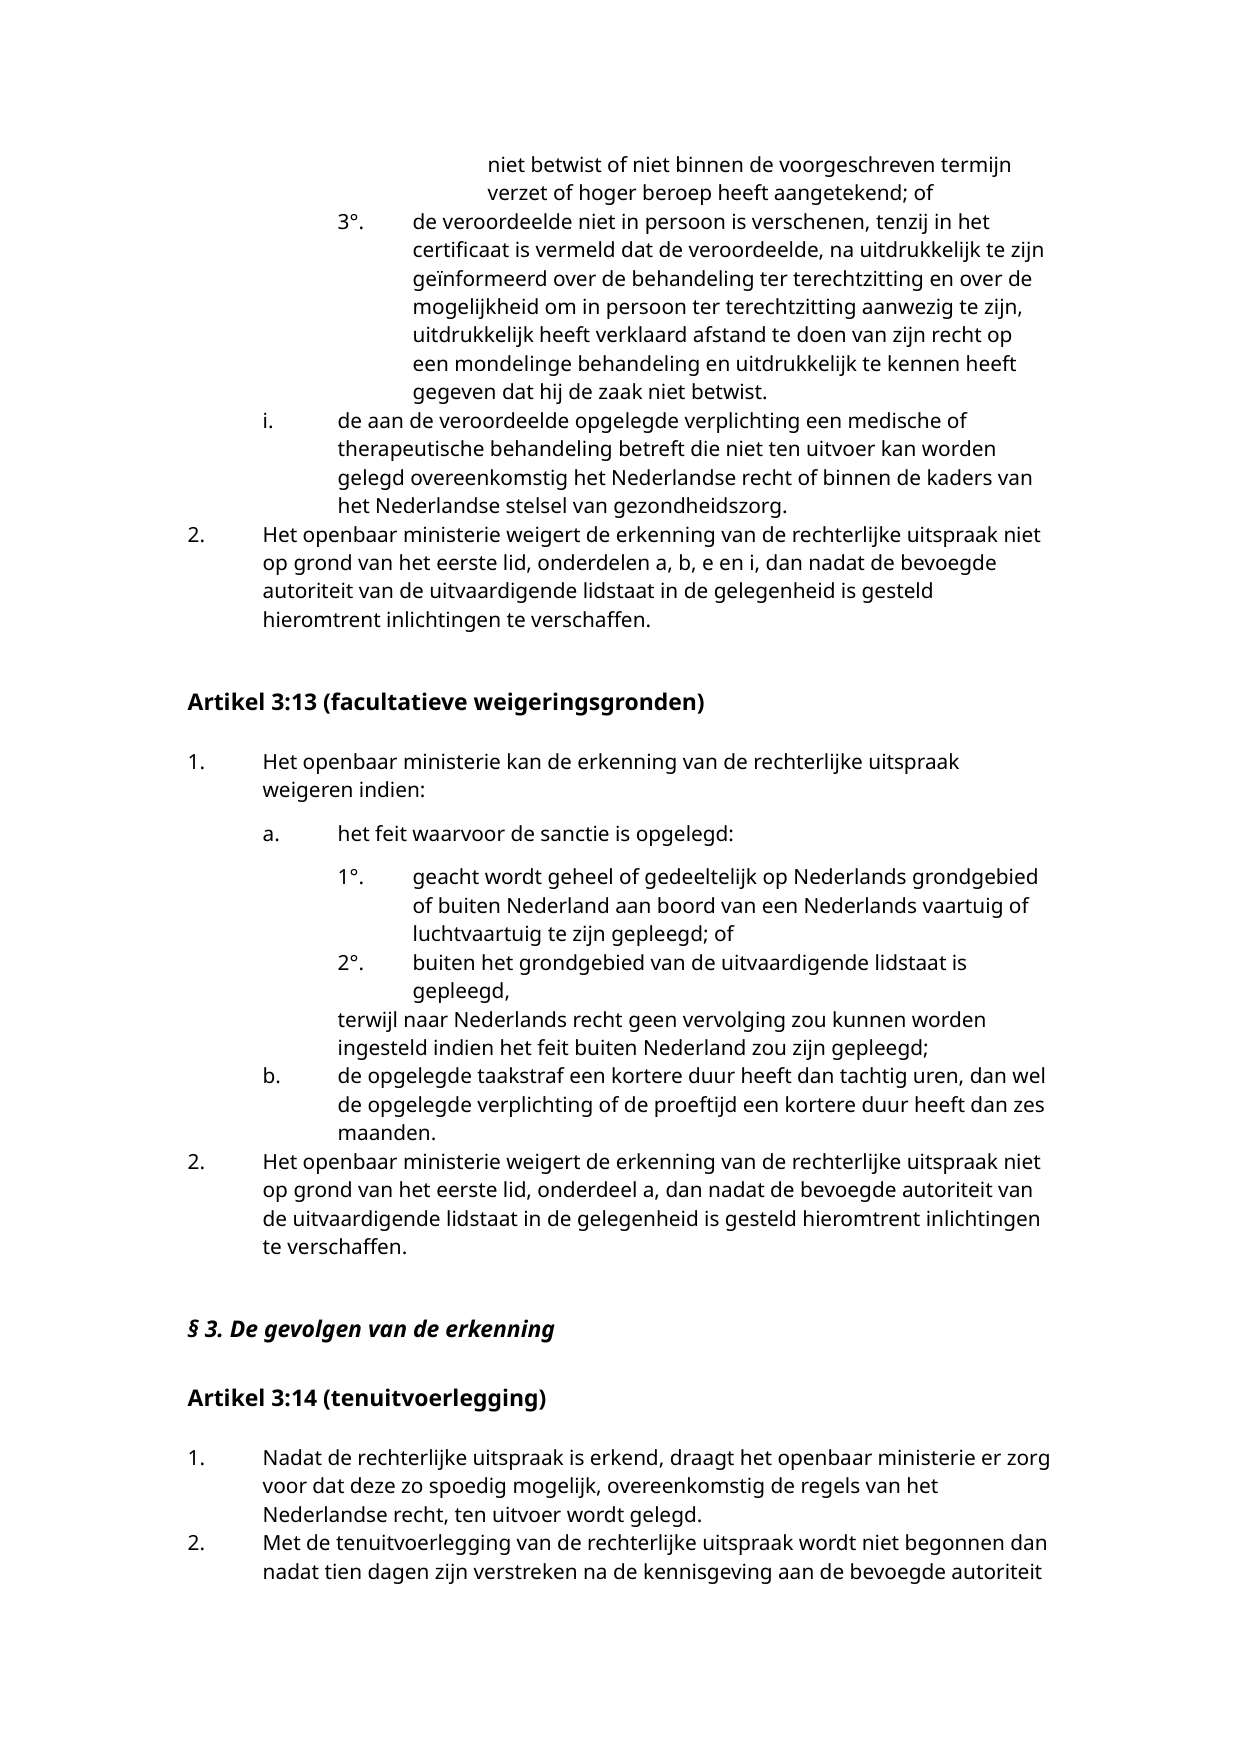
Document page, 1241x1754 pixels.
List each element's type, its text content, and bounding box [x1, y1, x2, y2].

list geacht wordt geheel of gedeeltelijk op Nederlands grondgebied of buiten Nederland aan boord van een Nederlands vaartuig of luchtvaartuig te zijn gepleegd; of [337, 862, 1053, 948]
list buiten het grondgebied van de uitvaardigende lidstaat is gepleegd, [337, 948, 1053, 1005]
subtitle Artikel 3:14 (tenuitvoerlegging) [187, 1382, 1053, 1413]
list Met de tenuitvoerlegging van de rechterlijke uitspraak wordt niet begonnen dan nadat tien dagen zijn verstreken na de kennisgeving aan de bevoegde autoriteit [187, 1528, 1053, 1585]
list Het openbaar ministerie weigert de erkenning van de rechterlijke uitspraak niet op grond van het eerste lid, onderdelen a, b, e en i, dan nadat de bevoegde autoriteit van de uitvaardigende lidstaat in de gelegenheid is gesteld hieromtrent inlichtingen te verschaffen. [187, 520, 1053, 633]
subtitle § 3. De gevolgen van de erkenning [187, 1313, 1053, 1344]
list Nadat de rechterlijke uitspraak is erkend, draagt het openbaar ministerie er zorg voor dat deze zo spoedig mogelijk, overeenkomstig de regels van het Nederlandse recht, ten uitvoer wordt gelegd. [187, 1443, 1053, 1528]
list de veroordeelde niet in persoon is verschenen, tenzij in het certificaat is vermeld dat de veroordeelde, na uitdrukkelijk te zijn geïnformeerd over de behandeling ter terechtzitting en over de mogelijkheid om in persoon ter terechtzitting aanwezig te zijn, uitdrukkelijk heeft verklaard afstand te doen van zijn recht op een mondelinge behandeling en uitdrukkelijk te kennen heeft gegeven dat hij de zaak niet betwist. [337, 207, 1053, 406]
subtitle Artikel 3:13 (facultatieve weigeringsgronden) [187, 686, 1053, 717]
list het feit waarvoor de sanctie is opgelegd: [262, 819, 1053, 847]
list de aan de veroordeelde opgelegde verplichting een medische of therapeutische behandeling betreft die niet ten uitvoer kan worden gelegd overeenkomstig het Nederlandse recht of binnen de kaders van het Nederlandse stelsel van gezondheidszorg. [262, 406, 1053, 520]
list Het openbaar ministerie kan de erkenning van de rechterlijke uitspraak weigeren indien: [187, 747, 1053, 804]
list de opgelegde taakstraf een kortere duur heeft dan tachtig uren, dan wel de opgelegde verplichting of de proeftijd een kortere duur heeft dan zes maanden. [262, 1062, 1053, 1147]
list niet betwist of niet binnen de voorgeschreven termijn verzet of hoger beroep heeft aangetekend; of [412, 150, 1053, 207]
list Het openbaar ministerie weigert de erkenning van de rechterlijke uitspraak niet op grond van het eerste lid, onderdeel a, dan nadat de bevoegde autoriteit van de uitvaardigende lidstaat in de gelegenheid is gesteld hieromtrent inlichtingen te verschaffen. [187, 1147, 1053, 1261]
list terwijl naar Nederlands recht geen vervolging zou kunnen worden ingesteld indien het feit buiten Nederland zou zijn gepleegd; [262, 1005, 1053, 1062]
